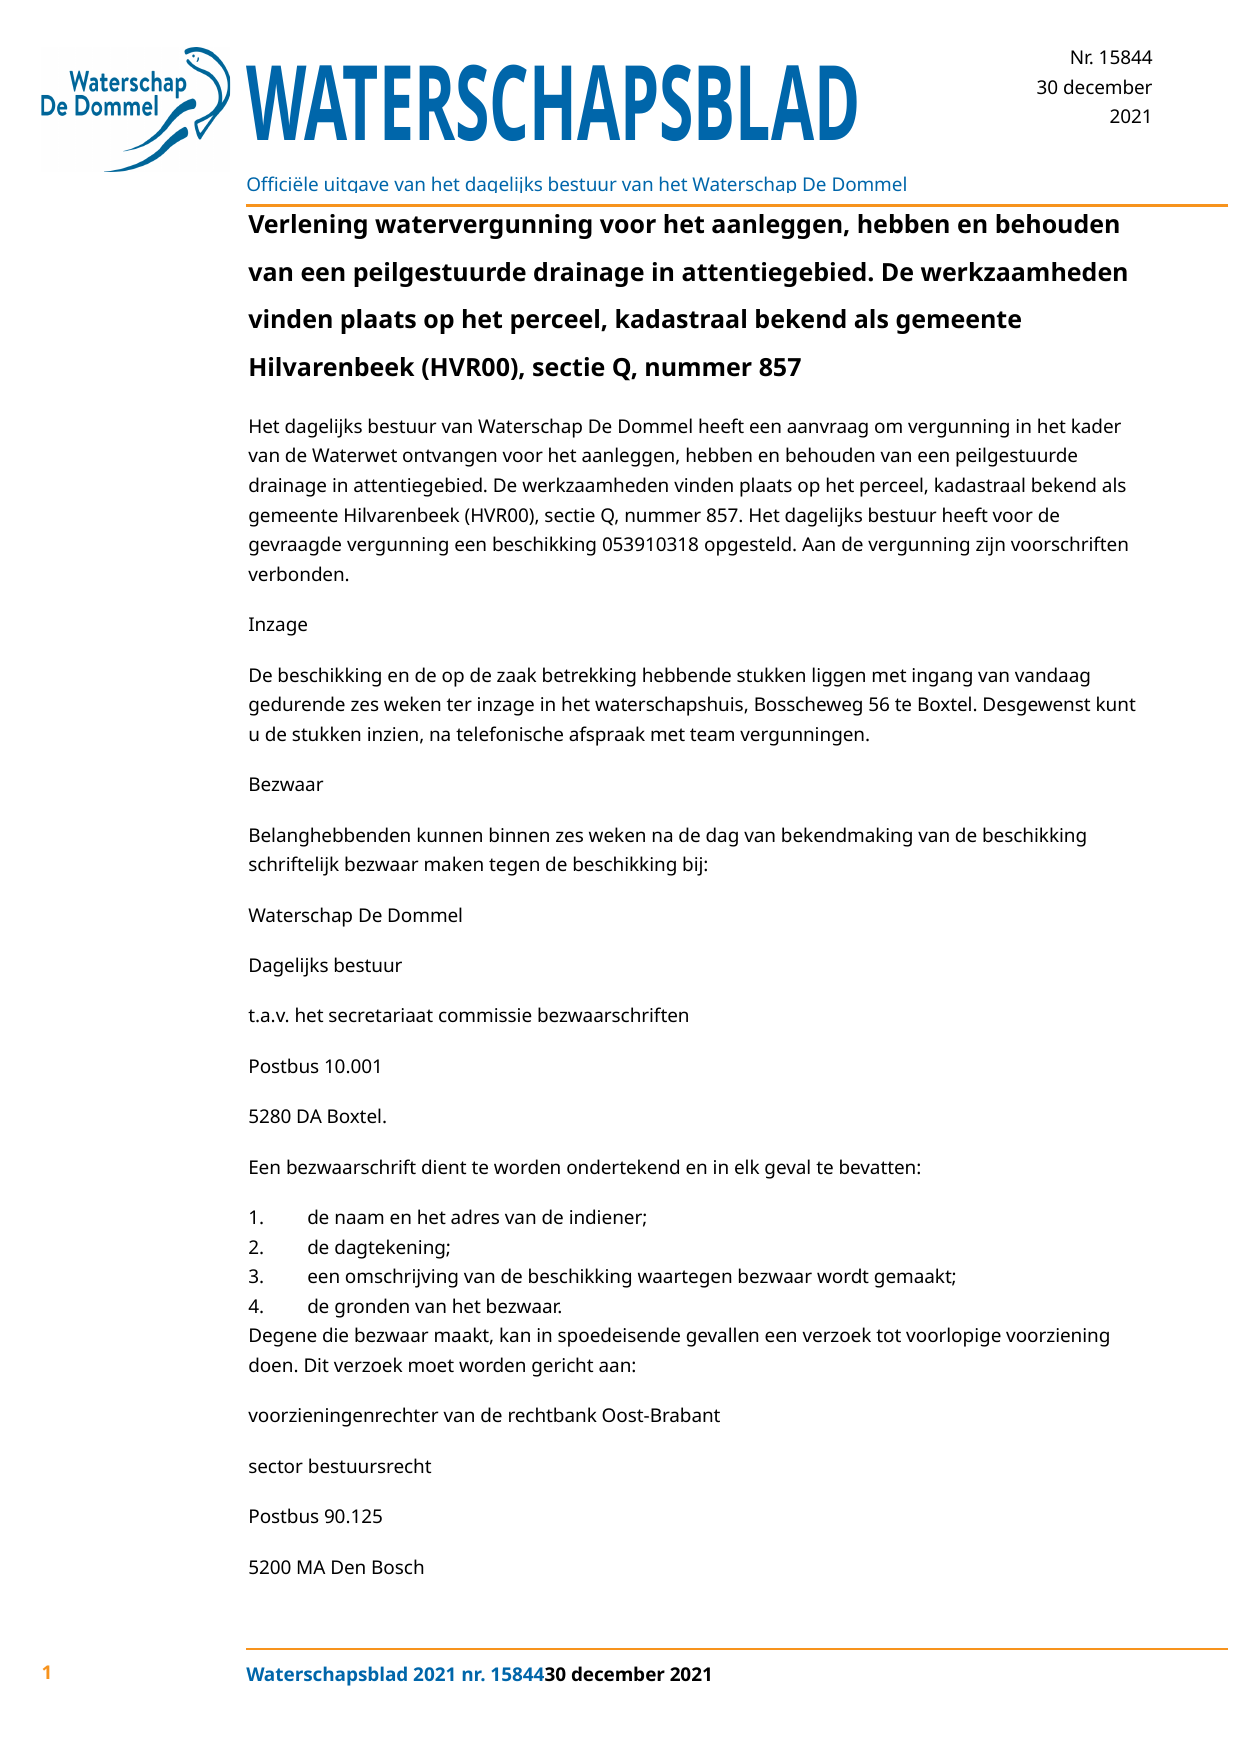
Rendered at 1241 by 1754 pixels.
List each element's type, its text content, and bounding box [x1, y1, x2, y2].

picture [45, 99, 51, 111]
list een omschrijving van de beschikking waartegen bezwaar wordt gemaakt; [248, 1263, 1152, 1289]
text Waterschap De Dommel [248, 902, 1152, 928]
text Postbus 90.125 [248, 1503, 1152, 1529]
picture [204, 47, 231, 76]
text Een bezwaarschrift dient te worden ondertekend en in elk geval te bevatten: [248, 1154, 1152, 1180]
text sector bestuursrecht [248, 1453, 1152, 1479]
list de gronden van het bezwaar. [248, 1293, 1152, 1319]
text voorzieningenrechter van de rechtbank Oost-Brabant [248, 1403, 1152, 1428]
text De beschikking en de op de zaak betrekking hebbende stukken liggen met ingang van vandaag gedurende zes weken ter inzage in het waterschapshuis, Bosscheweg 56 te Boxtel. Desgewenst kunt u de stukken inzien, na telefonische afspraak met team vergunningen. [248, 662, 1152, 747]
picture [198, 118, 210, 131]
list de dagtekening; [248, 1234, 1152, 1260]
text Het dagelijks bestuur van Waterschap De Dommel heeft een aanvraag om vergunning in het kader van de Waterwet ontvangen voor het aanleggen, hebben en behouden van een peilgestuurde drainage in attentiegebied. De werkzaamheden vinden plaats op het perceel, kadastraal bekend als gemeente Hilvarenbeek (HVR00), sectie Q, nummer 857. Het dagelijks bestuur heeft voor de gevraagde vergunning een beschikking 053910318 opgesteld. Aan de vergunning zijn voorschriften verbonden. [248, 413, 1152, 587]
text Dagelijks bestuur [248, 952, 1152, 978]
text t.a.v. het secretariaat commissie bezwaarschriften [248, 1003, 1152, 1028]
list de naam en het adres van de indiener; [248, 1204, 1152, 1230]
text Inzage [248, 611, 1152, 637]
text Belanghebbenden kunnen binnen zes weken na de dag van bekendmaking van de beschikking schriftelijk bezwaar maken tegen de beschikking bij: [248, 822, 1152, 877]
text Verlening watervergunning voor het aanleggen, hebben en behouden van een peilgestuurde drainage in attentiegebied. De werkzaamheden vinden plaats op het perceel, kadastraal bekend als gemeente Hilvarenbeek (HVR00), sectie Q, nummer 857 [248, 207, 1152, 384]
text 5280 DA Boxtel. [248, 1103, 1152, 1129]
text 5200 MA Den Bosch [248, 1554, 1152, 1580]
picture [41, 47, 231, 172]
text Bezwaar [248, 771, 1152, 797]
text Degene die bezwaar maakt, kan in spoedeisende gevallen een verzoek tot voorlopige voorziening doen. Dit verzoek moet worden gericht aan: [248, 1323, 1152, 1378]
text Postbus 10.001 [248, 1053, 1152, 1079]
